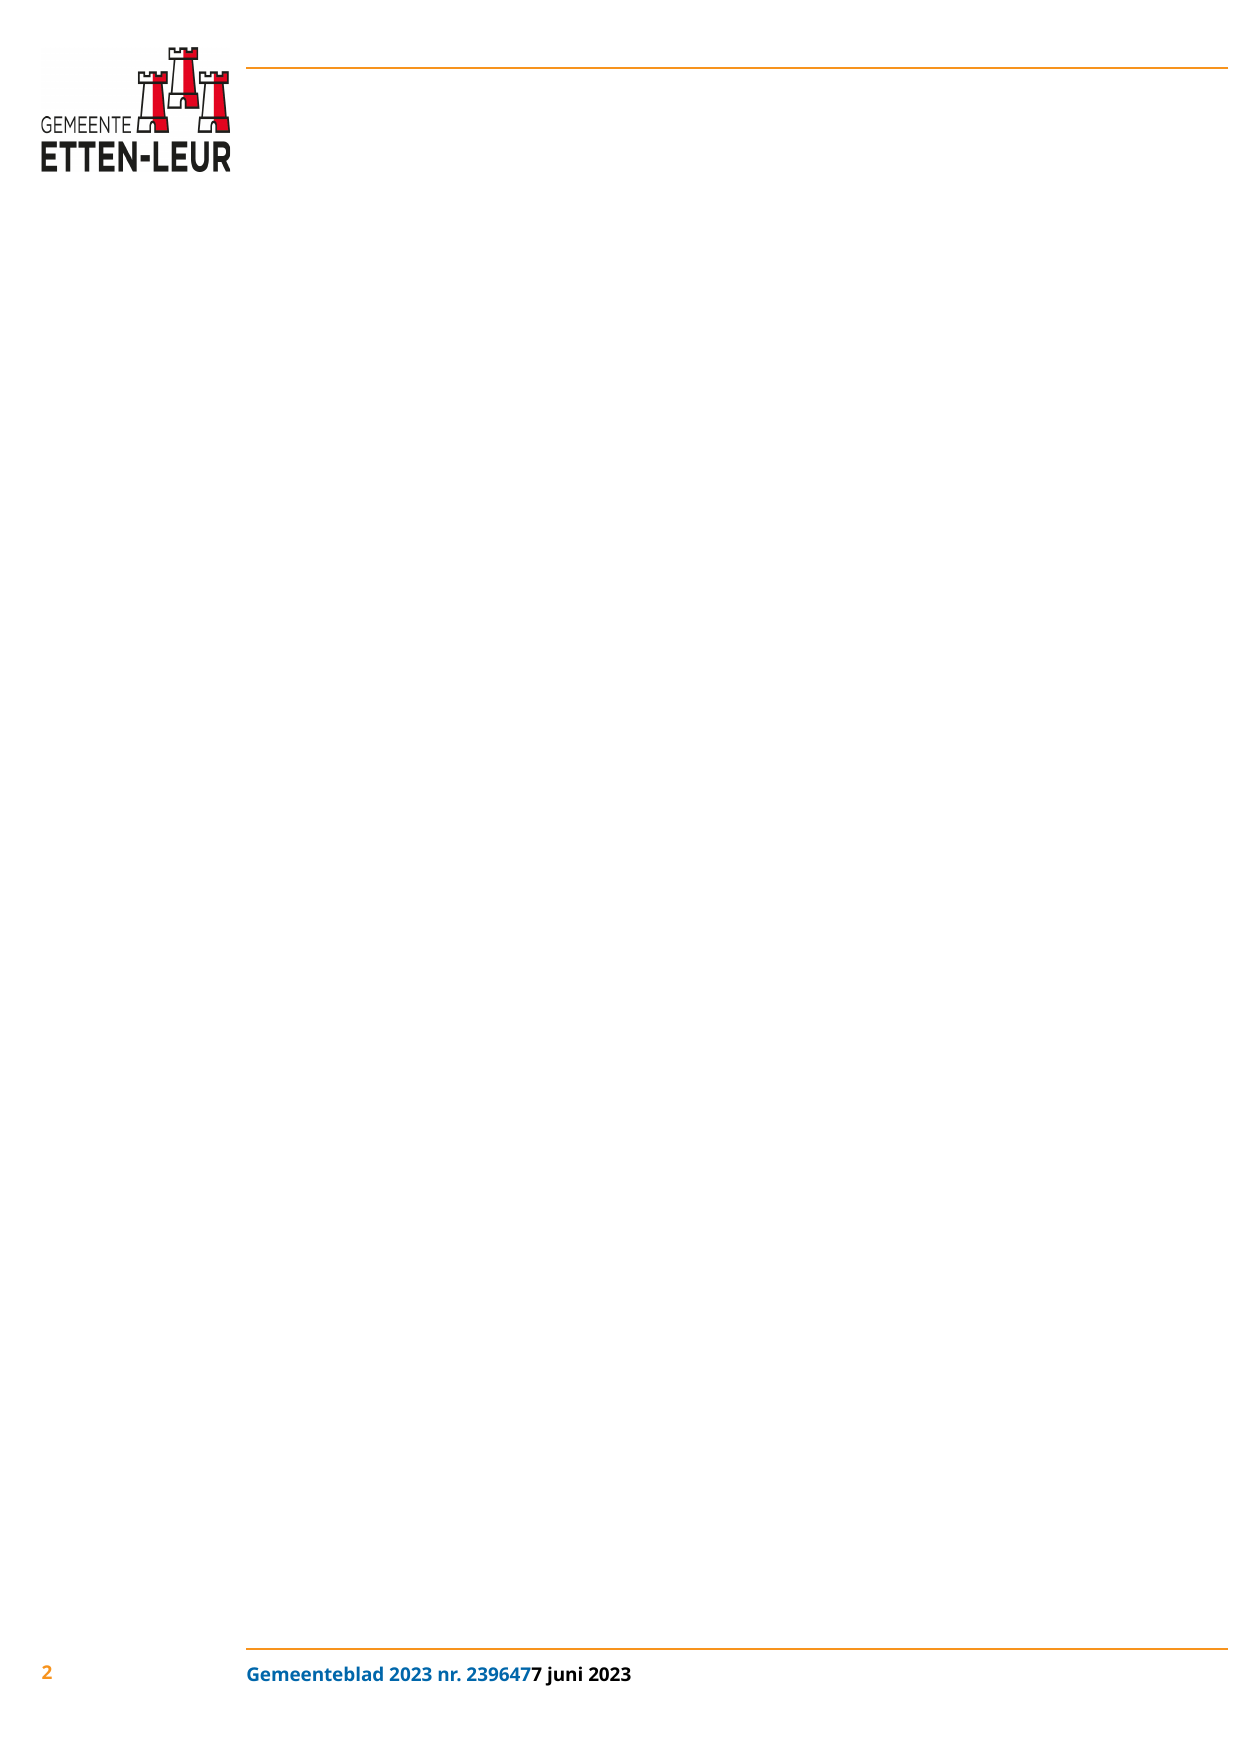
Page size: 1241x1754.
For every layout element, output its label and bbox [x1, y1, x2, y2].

picture [41, 47, 231, 172]
